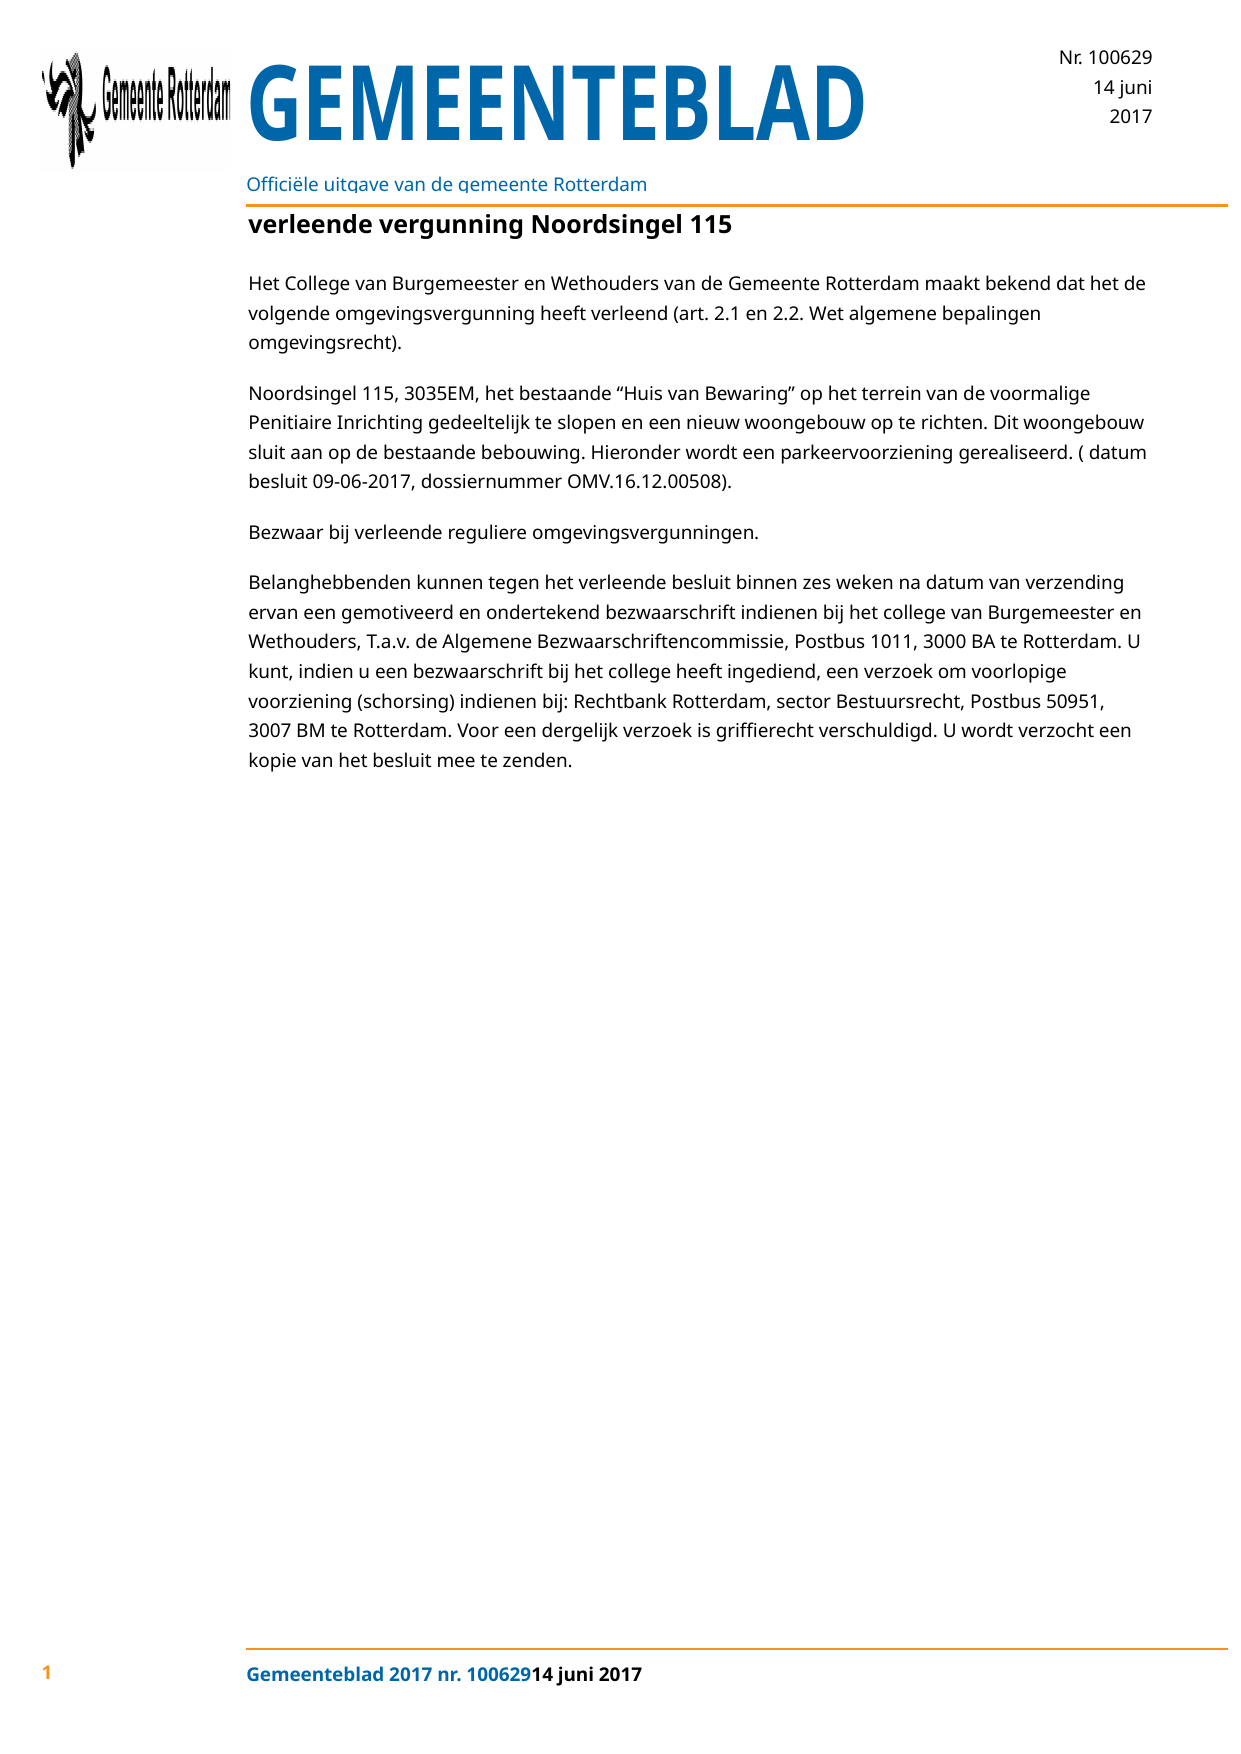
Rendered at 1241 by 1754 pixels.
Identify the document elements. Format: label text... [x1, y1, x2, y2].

text Belanghebbenden kunnen tegen het verleende besluit binnen zes weken na datum van verzending ervan een gemotiveerd en ondertekend bezwaarschrift indienen bij het college van Burgemeester en Wethouders, T.a.v. de Algemene Bezwaarschriftencommissie, Postbus 1011, 3000 BA te Rotterdam. U kunt, indien u een bezwaarschrift bij het college heeft ingediend, een verzoek om voorlopige voorziening (schorsing) indienen bij: Rechtbank Rotterdam, sector Bestuursrecht, Postbus 50951, 3007 BM te Rotterdam. Voor een dergelijk verzoek is griffierecht verschuldigd. U wordt verzocht een kopie van het besluit mee te zenden. [248, 569, 1152, 773]
text Bezwaar bij verleende reguliere omgevingsvergunningen. [248, 519, 1152, 545]
text Noordsingel 115, 3035EM, het bestaande “Huis van Bewaring” op het terrein van de voormalige Penitiaire Inrichting gedeeltelijk te slopen en een nieuw woongebouw op te richten. Dit woongebouw sluit aan op de bestaande bebouwing. Hieronder wordt een parkeervoorziening gerealiseerd. ( datum besluit 09-06-2017, dossiernummer OMV.16.12.00508). [248, 380, 1152, 494]
text Het College van Burgemeester en Wethouders van de Gemeente Rotterdam maakt bekend dat het de volgende omgevingsvergunning heeft verleend (art. 2.1 en 2.2. Wet algemene bepalingen omgevingsrecht). [248, 270, 1152, 355]
picture [41, 47, 231, 172]
text verleende vergunning Noordsingel 115 [248, 207, 1152, 241]
